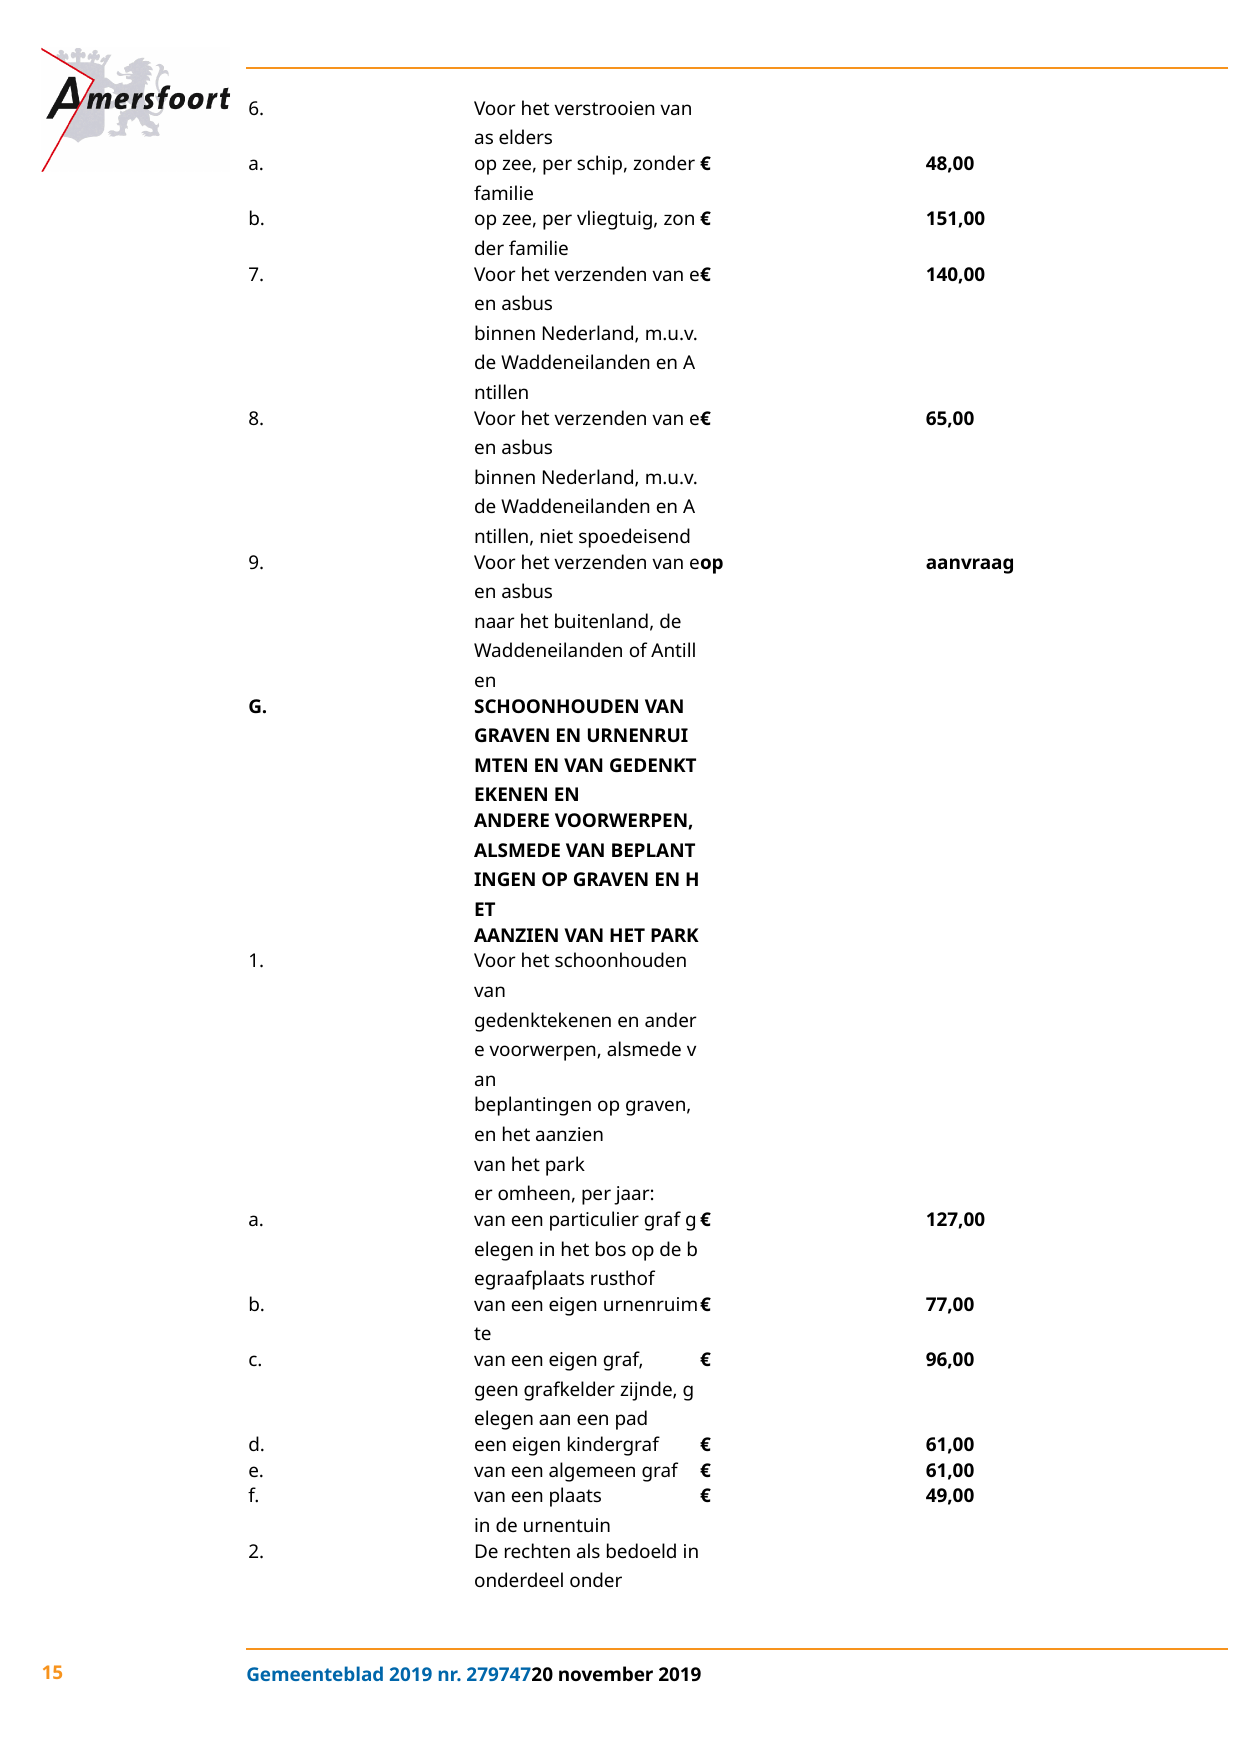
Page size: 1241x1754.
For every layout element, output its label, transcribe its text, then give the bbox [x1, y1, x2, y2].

table_cell Voor het verstrooien van as elders [474, 95, 700, 150]
picture [41, 47, 231, 172]
table_cell Voor het schoonhouden van gedenktekenen en andere voorwerpen, alsmede van [474, 948, 700, 1092]
table_cell [700, 922, 926, 948]
table_cell van een eigen graf, geen grafkelder zijnde, gelegen aan een pad [474, 1346, 700, 1431]
table_cell [926, 1092, 1152, 1206]
table_cell Voor het verzenden van een asbus binnen Nederland, m.u.v. de Waddeneilanden en Antillen, niet spoedeisend [474, 405, 700, 549]
table_cell op [700, 549, 926, 693]
table_cell van een algemeen graf [474, 1457, 700, 1483]
table_cell [926, 948, 1152, 1092]
table_cell Voor het verzenden van een asbus naar het buitenland, de Waddeneilanden of Antillen [474, 549, 700, 693]
table_cell 65,00 [926, 405, 1152, 549]
table_cell AANZIEN VAN HET PARK [474, 922, 700, 948]
table_cell 2. [248, 1538, 474, 1593]
table_cell f. [248, 1483, 474, 1538]
table_cell d. [248, 1431, 474, 1457]
table_cell 1. [248, 948, 474, 1092]
table_cell e. [248, 1457, 474, 1483]
table_cell een eigen kindergraf [474, 1431, 700, 1457]
table_cell 49,00 [926, 1483, 1152, 1538]
table_cell [926, 1538, 1152, 1593]
table_cell 127,00 [926, 1206, 1152, 1291]
table_cell [700, 948, 926, 1092]
table_cell € [700, 1346, 926, 1431]
table_cell [700, 808, 926, 922]
table_cell 96,00 [926, 1346, 1152, 1431]
table_cell b. [248, 205, 474, 261]
table_cell G. [248, 693, 474, 807]
table_cell ANDERE VOORWERPEN, ALSMEDE VAN BEPLANTINGEN OP GRAVEN EN HET [474, 808, 700, 922]
table_cell 8. [248, 405, 474, 549]
table_cell [926, 808, 1152, 922]
table_cell 6. [248, 95, 474, 150]
table_cell b. [248, 1291, 474, 1346]
table_cell c. [248, 1346, 474, 1431]
table_cell SCHOONHOUDEN VAN GRAVEN EN URNENRUIMTEN EN VAN GEDENKTEKENEN EN [474, 693, 700, 807]
table_cell [700, 693, 926, 807]
table_cell € [700, 1483, 926, 1538]
table_cell € [700, 1206, 926, 1291]
table_cell 140,00 [926, 261, 1152, 405]
table_cell beplantingen op graven,en het aanzien van het park er omheen, per jaar: [474, 1092, 700, 1206]
table_cell Voor het verzenden van een asbus binnen Nederland, m.u.v. de Waddeneilanden en Antillen [474, 261, 700, 405]
table_cell van een particulier graf gelegen in het bos op de begraafplaats rusthof [474, 1206, 700, 1291]
table_cell [700, 1538, 926, 1593]
table_cell van een eigen urnenruimte [474, 1291, 700, 1346]
table_cell [700, 95, 926, 150]
table_cell [248, 922, 474, 948]
table_cell [926, 693, 1152, 807]
table_cell € [700, 1457, 926, 1483]
table_cell De rechten als bedoeld in onderdeel onder [474, 1538, 700, 1593]
table_cell € [700, 405, 926, 549]
table_cell a. [248, 150, 474, 205]
table_cell 9. [248, 549, 474, 693]
table_cell € [700, 1291, 926, 1346]
table_cell 151,00 [926, 205, 1152, 261]
table_cell € [700, 205, 926, 261]
table_cell 48,00 [926, 150, 1152, 205]
table_cell € [700, 150, 926, 205]
table_cell 61,00 [926, 1431, 1152, 1457]
table_cell € [700, 1431, 926, 1457]
table_cell a. [248, 1206, 474, 1291]
table_cell 61,00 [926, 1457, 1152, 1483]
table_cell [700, 1092, 926, 1206]
table_cell [926, 95, 1152, 150]
table_cell [248, 808, 474, 922]
table_cell [926, 922, 1152, 948]
table_cell € [700, 261, 926, 405]
table_cell 77,00 [926, 1291, 1152, 1346]
table_cell van een plaats in de urnentuin [474, 1483, 700, 1538]
table_cell op zee, per vliegtuig, zonder familie [474, 205, 700, 261]
table_cell [248, 1092, 474, 1206]
table_cell op zee, per schip, zonder familie [474, 150, 700, 205]
table_cell 7. [248, 261, 474, 405]
table_cell aanvraag [926, 549, 1152, 693]
